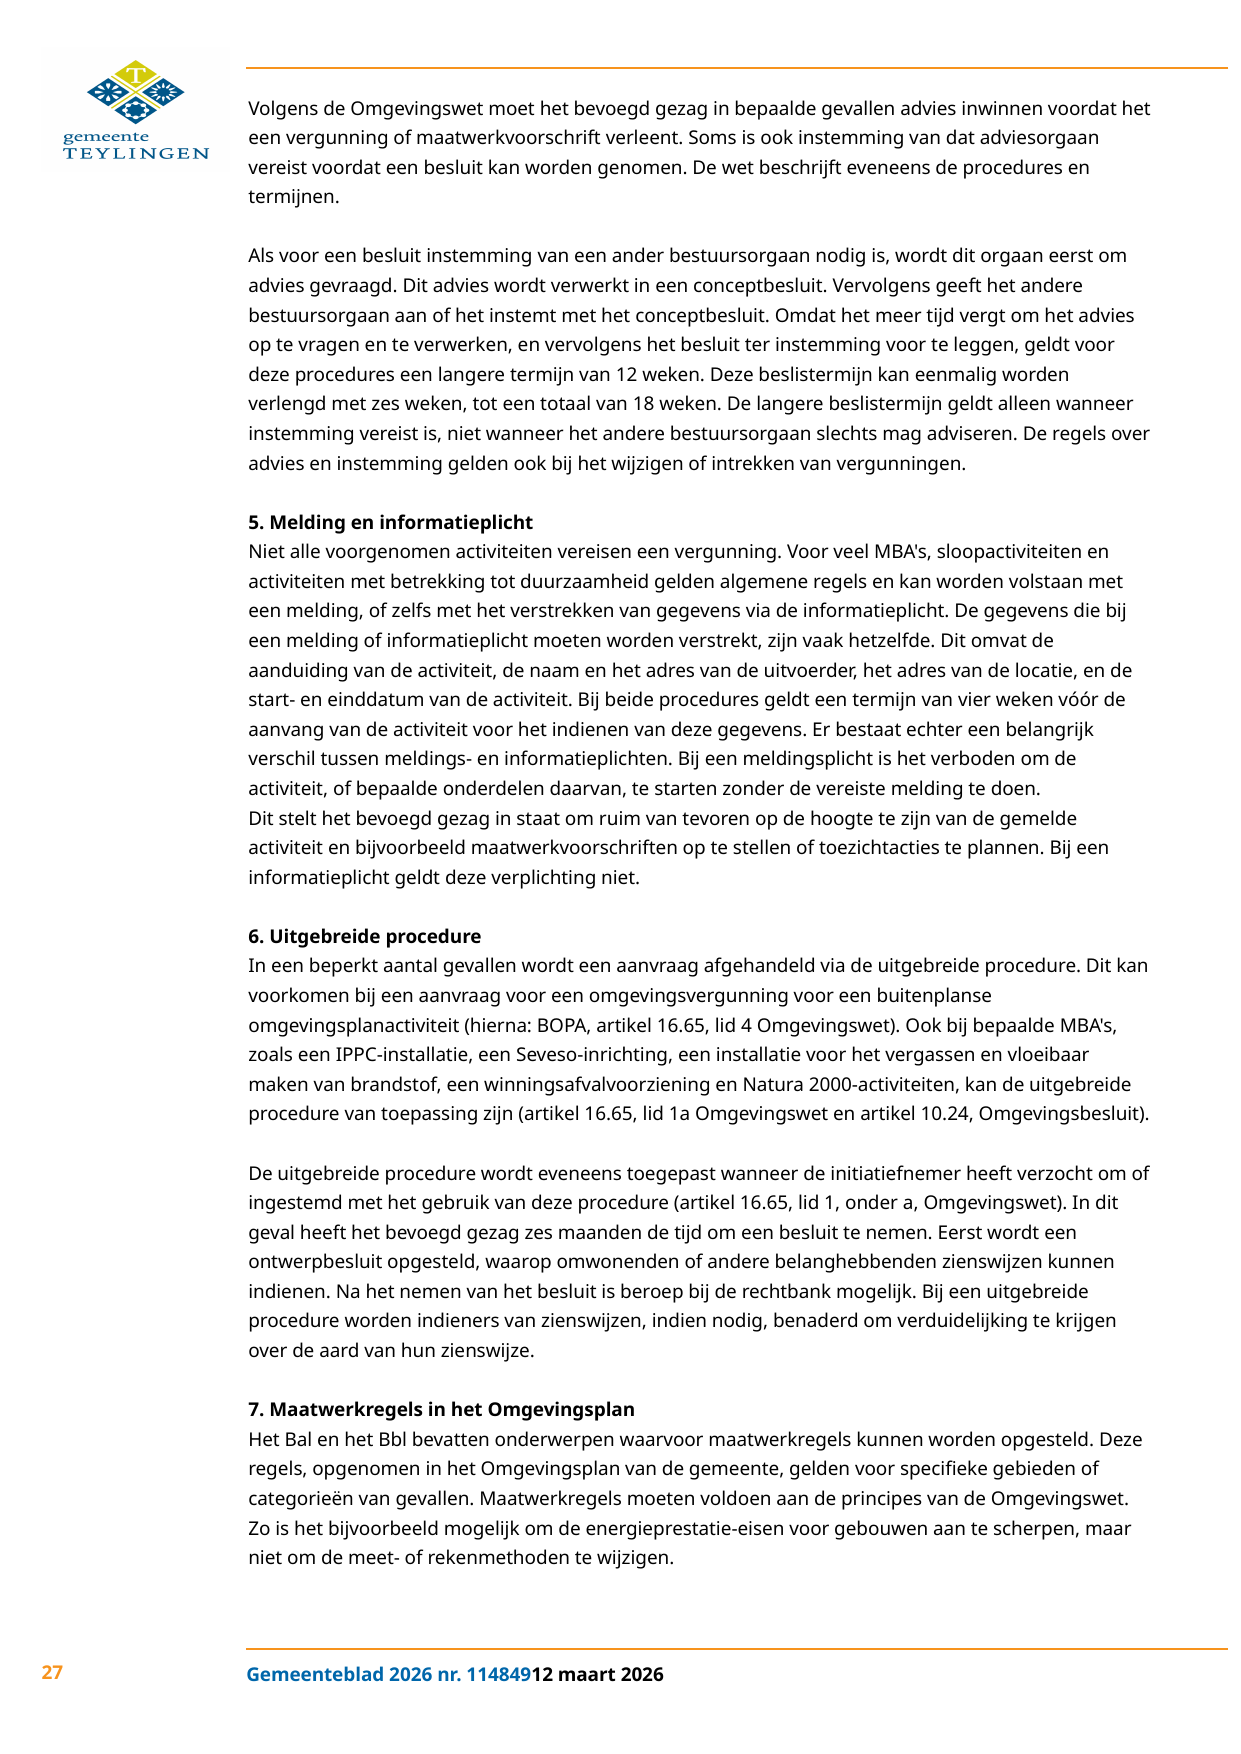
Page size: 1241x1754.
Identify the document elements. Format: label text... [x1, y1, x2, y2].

text Volgens de Omgevingswet moet het bevoegd gezag in bepaalde gevallen advies inwinnen voordat het een vergunning of maatwerkvoorschrift verleent. Soms is ook instemming van dat adviesorgaan vereist voordat een besluit kan worden genomen. De wet beschrijft eveneens de procedures en termijnen. [248, 95, 1152, 209]
text Als voor een besluit instemming van een ander bestuursorgaan nodig is, wordt dit orgaan eerst om advies gevraagd. Dit advies wordt verwerkt in een conceptbesluit. Vervolgens geeft het andere bestuursorgaan aan of het instemt met het conceptbesluit. Omdat het meer tijd vergt om het advies op te vragen en te verwerken, en vervolgens het besluit ter instemming voor te leggen, geldt voor deze procedures een langere termijn van 12 weken. Deze beslistermijn kan eenmalig worden verlengd met zes weken, tot een totaal van 18 weken. De langere beslistermijn geldt alleen wanneer instemming vereist is, niet wanneer het andere bestuursorgaan slechts mag adviseren. De regels over advies en instemming gelden ook bij het wijzigen of intrekken van vergunningen. [248, 243, 1152, 476]
text 6. Uitgebreide procedure [248, 923, 1152, 949]
text Dit stelt het bevoegd gezag in staat om ruim van tevoren op de hoogte te zijn van de gemelde activiteit en bijvoorbeeld maatwerkvoorschriften op te stellen of toezichtacties te plannen. Bij een informatieplicht geldt deze verplichting niet. [248, 805, 1152, 890]
text Niet alle voorgenomen activiteiten vereisen een vergunning. Voor veel MBA's, sloopactiviteiten en activiteiten met betrekking tot duurzaamheid gelden algemene regels en kan worden volstaan met een melding, of zelfs met het verstrekken van gegevens via de informatieplicht. De gegevens die bij een melding of informatieplicht moeten worden verstrekt, zijn vaak hetzelfde. Dit omvat de aanduiding van de activiteit, de naam en het adres van de uitvoerder, het adres van de locatie, en de start- en einddatum van de activiteit. Bij beide procedures geldt een termijn van vier weken vóór de aanvang van de activiteit voor het indienen van deze gegevens. Er bestaat echter een belangrijk verschil tussen meldings- en informatieplichten. Bij een meldingsplicht is het verboden om de activiteit, of bepaalde onderdelen daarvan, te starten zonder de vereiste melding te doen. [248, 538, 1152, 801]
text 7. Maatwerkregels in het Omgevingsplan [248, 1396, 1152, 1422]
text Het Bal en het Bbl bevatten onderwerpen waarvoor maatwerkregels kunnen worden opgesteld. Deze regels, opgenomen in het Omgevingsplan van de gemeente, gelden voor specifieke gebieden of categorieën van gevallen. Maatwerkregels moeten voldoen aan de principes van de Omgevingswet. Zo is het bijvoorbeeld mogelijk om de energieprestatie-eisen voor gebouwen aan te scherpen, maar niet om de meet- of rekenmethoden te wijzigen. [248, 1426, 1152, 1570]
text 5. Melding en informatieplicht [248, 509, 1152, 535]
picture [41, 47, 231, 172]
text In een beperkt aantal gevallen wordt een aanvraag afgehandeld via de uitgebreide procedure. Dit kan voorkomen bij een aanvraag voor een omgevingsvergunning voor een buitenplanse omgevingsplanactiviteit (hierna: BOPA, artikel 16.65, lid 4 Omgevingswet). Ook bij bepaalde MBA's, zoals een IPPC-installatie, een Seveso-inrichting, een installatie voor het vergassen en vloeibaar maken van brandstof, een winningsafvalvoorziening en Natura 2000-activiteiten, kan de uitgebreide procedure van toepassing zijn (artikel 16.65, lid 1a Omgevingswet en artikel 10.24, Omgevingsbesluit). [248, 953, 1152, 1126]
text De uitgebreide procedure wordt eveneens toegepast wanneer de initiatiefnemer heeft verzocht om of ingestemd met het gebruik van deze procedure (artikel 16.65, lid 1, onder a, Omgevingswet). In dit geval heeft het bevoegd gezag zes maanden de tijd om een besluit te nemen. Eerst wordt een ontwerpbesluit opgesteld, waarop omwonenden of andere belanghebbenden zienswijzen kunnen indienen. Na het nemen van het besluit is beroep bij de rechtbank mogelijk. Bij een uitgebreide procedure worden indieners van zienswijzen, indien nodig, benaderd om verduidelijking te krijgen over de aard van hun zienswijze. [248, 1160, 1152, 1363]
